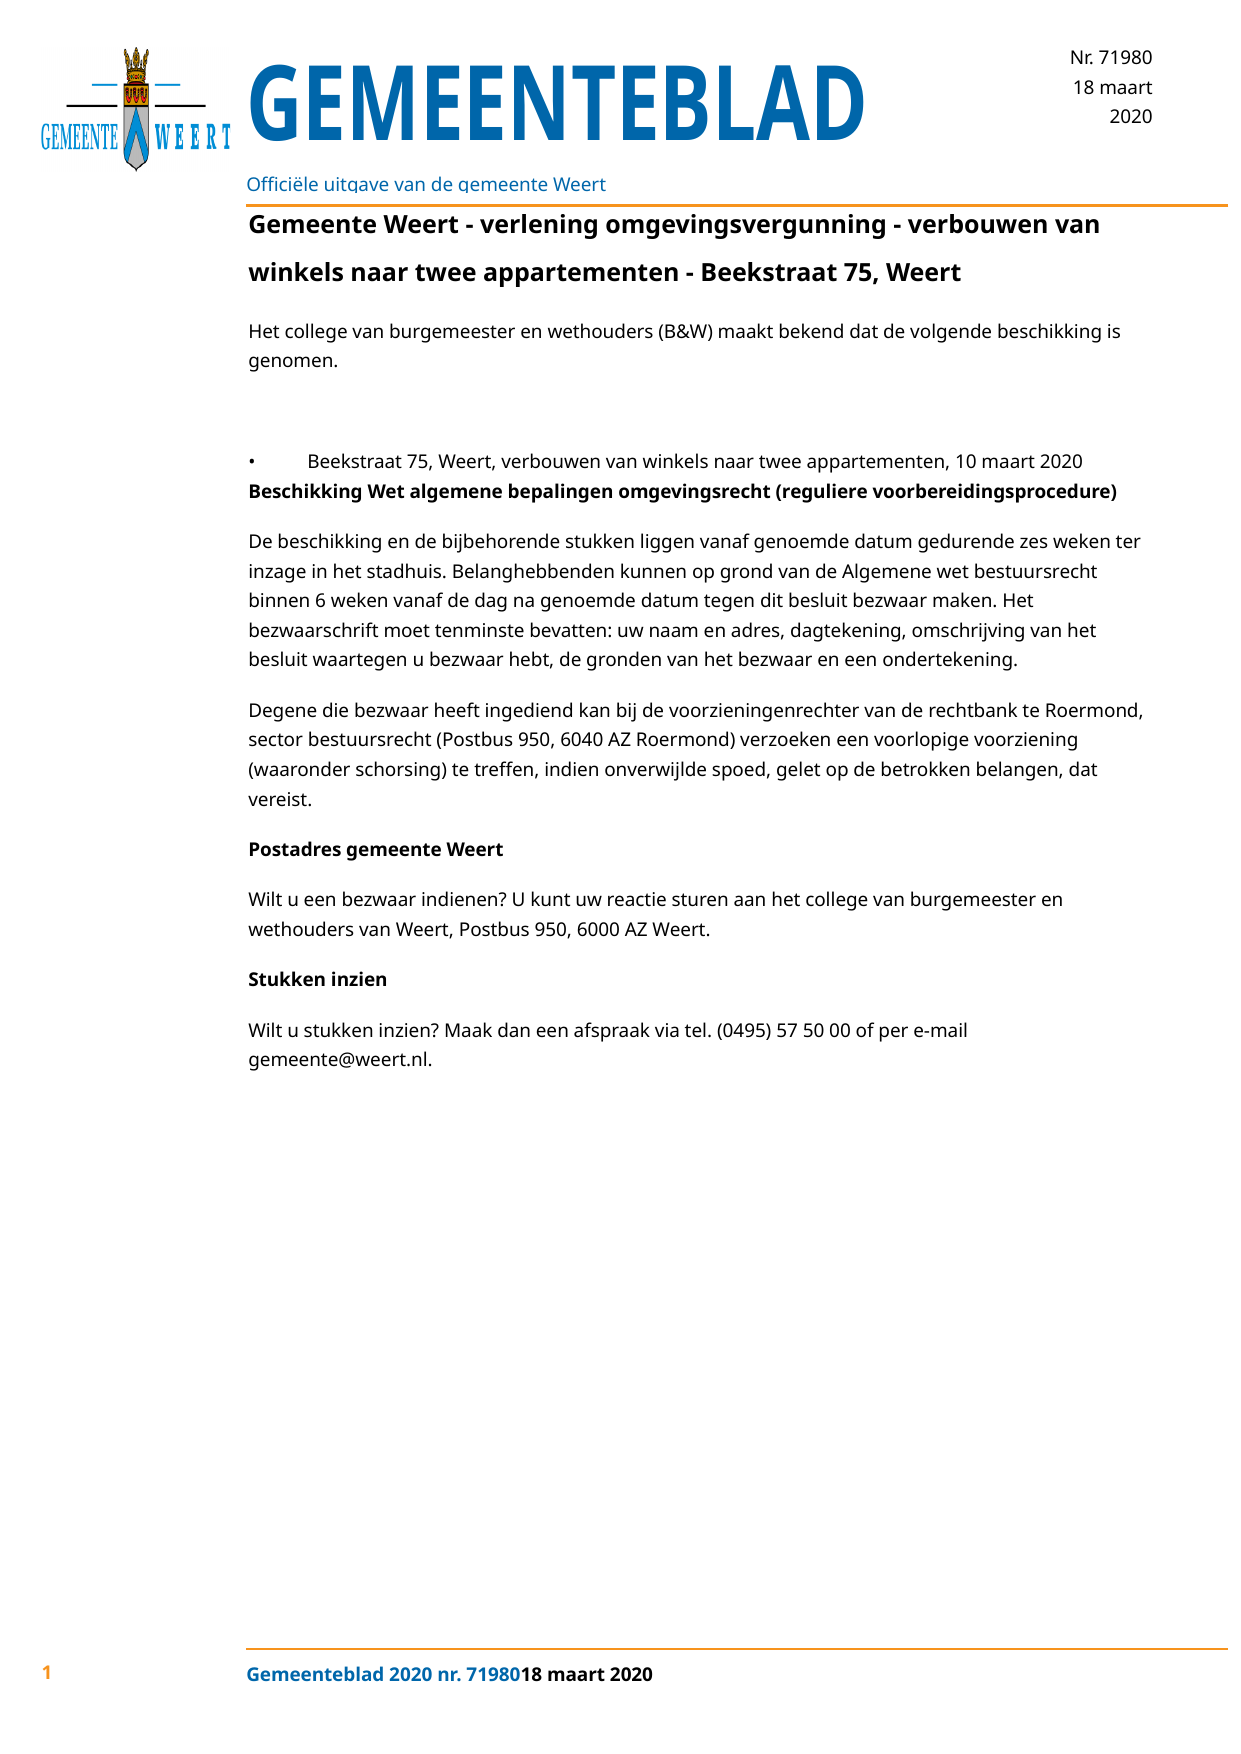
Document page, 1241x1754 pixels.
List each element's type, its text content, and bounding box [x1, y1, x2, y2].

text Postadres gemeente Weert [248, 836, 1152, 862]
text Beschikking Wet algemene bepalingen omgevingsrecht (reguliere voorbereidingsprocedure) [248, 478, 1152, 504]
picture [41, 47, 231, 172]
text Stukken inzien [248, 967, 1152, 992]
text Wilt u stukken inzien? Maak dan een afspraak via tel. (0495) 57 50 00 of per e-mail gemeente@weert.nl. [248, 1017, 1152, 1072]
text Het college van burgemeester en wethouders (B&W) maakt bekend dat de volgende beschikking is genomen. [248, 318, 1152, 373]
text Degene die bezwaar heeft ingediend kan bij de voorzieningenrechter van de rechtbank te Roermond, sector bestuursrecht (Postbus 950, 6040 AZ Roermond) verzoeken een voorlopige voorziening (waaronder schorsing) te treffen, indien onverwijlde spoed, gelet op de betrokken belangen, dat vereist. [248, 697, 1152, 812]
text De beschikking en de bijbehorende stukken liggen vanaf genoemde datum gedurende zes weken ter inzage in het stadhuis. Belanghebbenden kunnen op grond van de Algemene wet bestuursrecht binnen 6 weken vanaf de dag na genoemde datum tegen dit besluit bezwaar maken. Het bezwaarschrift moet tenminste bevatten: uw naam en adres, dagtekening, omschrijving van het besluit waartegen u bezwaar hebt, de gronden van het bezwaar en een ondertekening. [248, 528, 1152, 672]
text Gemeente Weert - verlening omgevingsvergunning - verbouwen van winkels naar twee appartementen - Beekstraat 75, Weert [248, 207, 1152, 288]
list Beekstraat 75, Weert, verbouwen van winkels naar twee appartementen, 10 maart 2020 [248, 448, 1152, 474]
text Wilt u een bezwaar indienen? U kunt uw reactie sturen aan het college van burgemeester en wethouders van Weert, Postbus 950, 6000 AZ Weert. [248, 887, 1152, 942]
